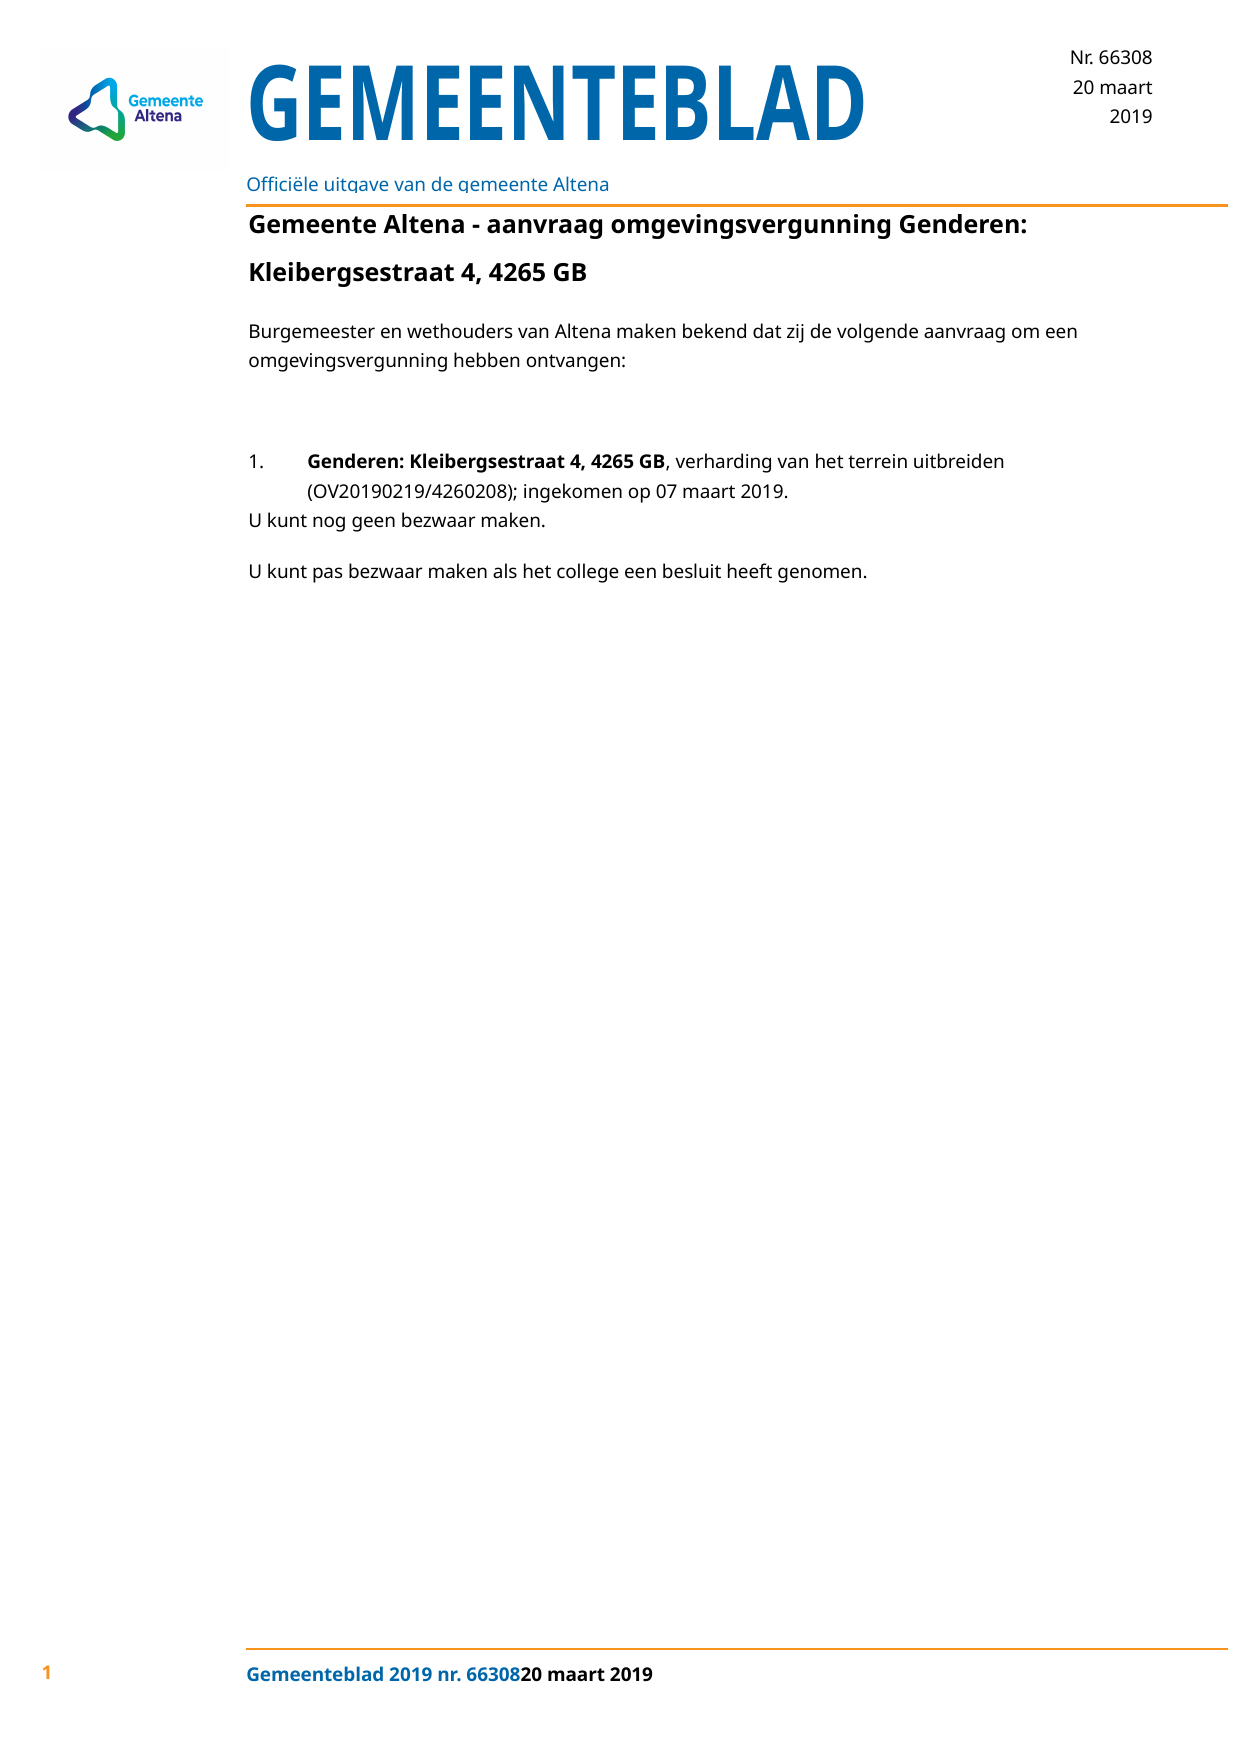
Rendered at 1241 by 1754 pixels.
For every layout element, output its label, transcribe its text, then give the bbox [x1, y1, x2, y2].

list Genderen: Kleibergsestraat 4, 4265 GB, verharding van het terrein uitbreiden (OV20190219/4260208); ingekomen op 07 maart 2019. [248, 448, 1152, 504]
text U kunt pas bezwaar maken als het college een besluit heeft genomen. [248, 558, 1152, 584]
text U kunt nog geen bezwaar maken. [248, 507, 1152, 533]
picture [41, 47, 231, 172]
text Gemeente Altena - aanvraag omgevingsvergunning Genderen: Kleibergsestraat 4, 4265 GB [248, 207, 1152, 288]
text Burgemeester en wethouders van Altena maken bekend dat zij de volgende aanvraag om een omgevingsvergunning hebben ontvangen: [248, 318, 1152, 373]
